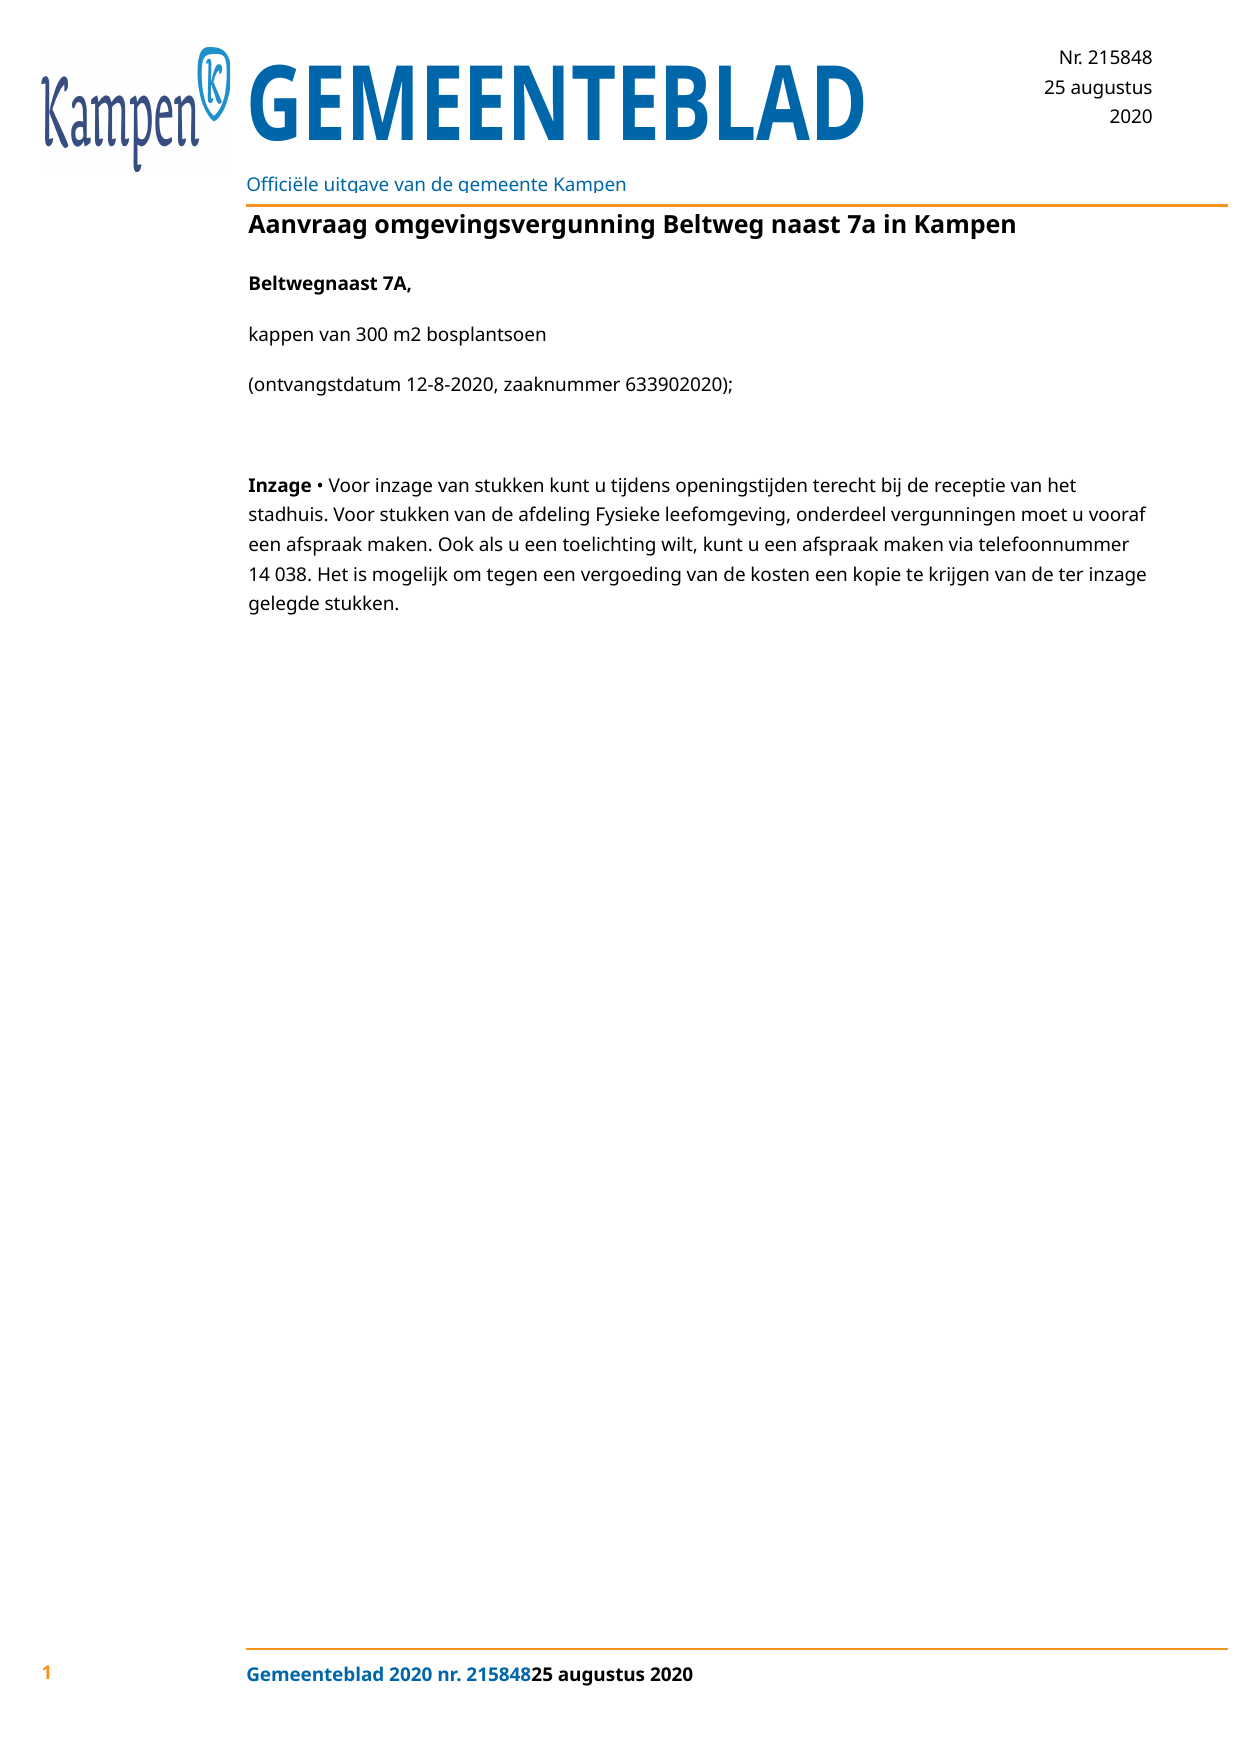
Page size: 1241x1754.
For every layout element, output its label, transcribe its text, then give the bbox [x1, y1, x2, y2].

text kappen van 300 m2 bosplantsoen [248, 321, 1152, 346]
text Inzage • Voor inzage van stukken kunt u tijdens openingstijden terecht bij de receptie van het stadhuis. Voor stukken van de afdeling Fysieke leefomgeving, onderdeel vergunningen moet u vooraf een afspraak maken. Ook als u een toelichting wilt, kunt u een afspraak maken via telefoonnummer 14 038. Het is mogelijk om tegen een vergoeding van de kosten een kopie te krijgen van de ter inzage gelegde stukken. [248, 472, 1152, 616]
text Aanvraag omgevingsvergunning Beltweg naast 7a in Kampen [248, 207, 1152, 241]
text (ontvangstdatum 12-8-2020, zaaknummer 633902020); [248, 371, 1152, 397]
picture [41, 47, 231, 172]
text Beltwegnaast 7A, [248, 270, 1152, 296]
